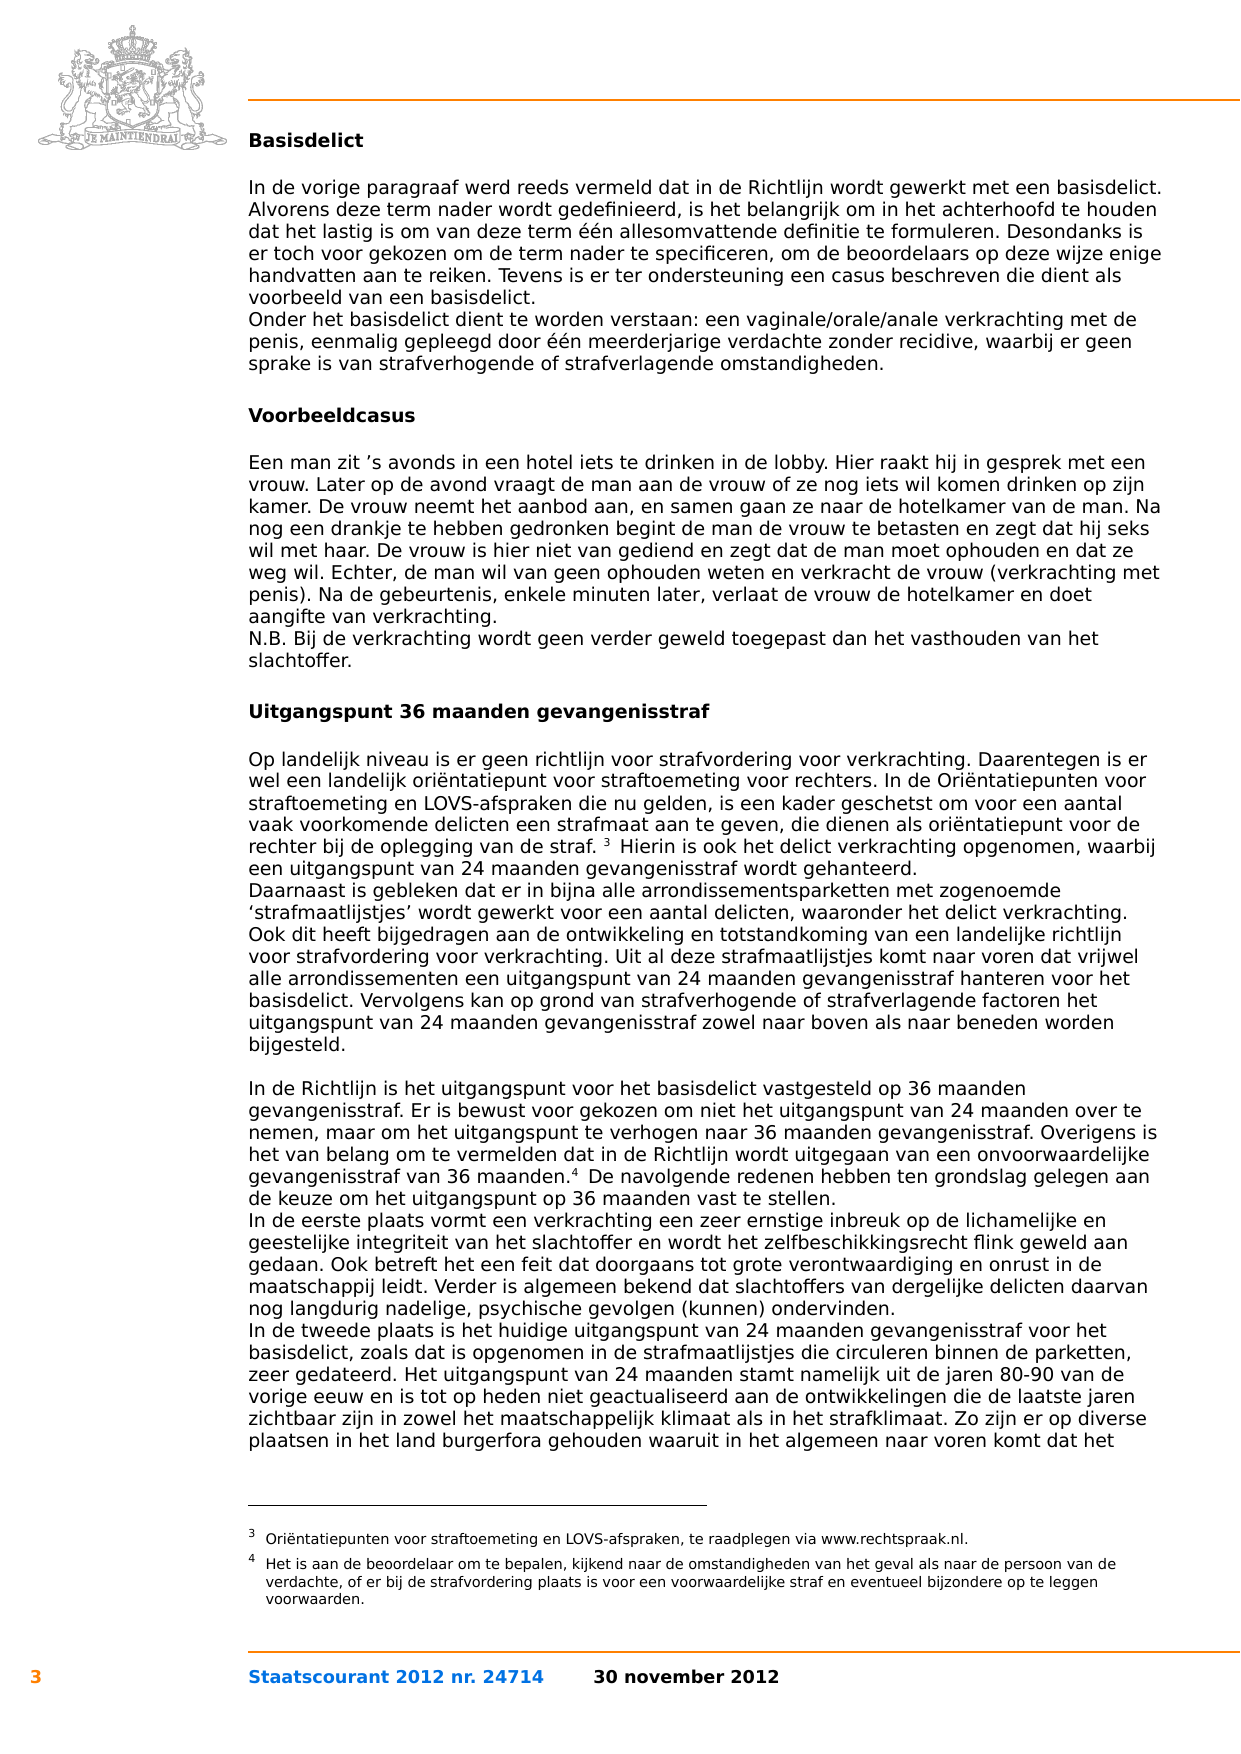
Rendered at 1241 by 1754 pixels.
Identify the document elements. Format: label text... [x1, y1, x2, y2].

text Een man zit ’s avonds in een hotel iets te drinken in de lobby. Hier raakt hij in gesprek met een vrouw. Later op de avond vraagt de man aan de vrouw of ze nog iets wil komen drinken op zijn kamer. De vrouw neemt het aanbod aan, en samen gaan ze naar de hotelkamer van de man. Na nog een drankje te hebben gedronken begint de man de vrouw te betasten en zegt dat hij seks wil met haar. De vrouw is hier niet van gediend en zegt dat de man moet ophouden en dat ze weg wil. Echter, de man wil van geen ophouden weten en verkracht de vrouw (verkrachting met penis). Na de gebeurtenis, enkele minuten later, verlaat de vrouw de hotelkamer en doet aangifte van verkrachting. [248, 452, 1163, 627]
text Oriëntatiepunten voor straftoemeting en LOVS-afspraken, te raadplegen via www.rechtspraak.nl. [248, 1527, 1163, 1549]
text In de eerste plaats vormt een verkrachting een zeer ernstige inbreuk op de lichamelijke en geestelijke integriteit van het slachtoffer en wordt het zelfbeschikkingsrecht flink geweld aan gedaan. Ook betreft het een feit dat doorgaans tot grote verontwaardiging en onrust in de maatschappij leidt. Verder is algemeen bekend dat slachtoffers van dergelijke delicten daarvan nog langdurig nadelige, psychische gevolgen (kunnen) ondervinden. [248, 1210, 1163, 1320]
text In de Richtlijn is het uitgangspunt voor het basisdelict vastgesteld op 36 maanden gevangenisstraf. Er is bewust voor gekozen om niet het uitgangspunt van 24 maanden over te nemen, maar om het uitgangspunt te verhogen naar 36 maanden gevangenisstraf. Overigens is het van belang om te vermelden dat in de Richtlijn wordt uitgegaan van een onvoorwaardelijke gevangenisstraf van 36 maanden. De navolgende redenen hebben ten grondslag gelegen aan de keuze om het uitgangspunt op 36 maanden vast te stellen. [248, 1078, 1163, 1210]
text Daarnaast is gebleken dat er in bijna alle arrondissementsparketten met zogenoemde ‘strafmaatlijstjes’ wordt gewerkt voor een aantal delicten, waaronder het delict verkrachting. Ook dit heeft bijgedragen aan de ontwikkeling en totstandkoming van een landelijke richtlijn voor strafvordering voor verkrachting. Uit al deze strafmaatlijstjes komt naar voren dat vrijwel alle arrondissementen een uitgangspunt van 24 maanden gevangenisstraf hanteren voor het basisdelict. Vervolgens kan op grond van strafverhogende of strafverlagende factoren het uitgangspunt van 24 maanden gevangenisstraf zowel naar boven als naar beneden worden bijgesteld. [248, 880, 1163, 1056]
text In de vorige paragraaf werd reeds vermeld dat in de Richtlijn wordt gewerkt met een basisdelict. Alvorens deze term nader wordt gedefinieerd, is het belangrijk om in het achterhoofd te houden dat het lastig is om van deze term één allesomvattende definitie te formuleren. Desondanks is er toch voor gekozen om de term nader te specificeren, om de beoordelaars op deze wijze enige handvatten aan te reiken. Tevens is er ter ondersteuning een casus beschreven die dient als voorbeeld van een basisdelict. [248, 177, 1163, 309]
subtitle Uitgangspunt 36 maanden gevangenisstraf [248, 701, 1163, 723]
subtitle Basisdelict [248, 130, 1163, 152]
text Op landelijk niveau is er geen richtlijn voor strafvordering voor verkrachting. Daarentegen is er wel een landelijk oriëntatiepunt voor straftoemeting voor rechters. In de Oriëntatiepunten voor straftoemeting en LOVS-afspraken die nu gelden, is een kader geschetst om voor een aantal vaak voorkomende delicten een strafmaat aan te geven, die dienen als oriëntatiepunt voor de rechter bij de oplegging van de straf. Hierin is ook het delict verkrachting opgenomen, waarbij een uitgangspunt van 24 maanden gevangenisstraf wordt gehanteerd. [248, 748, 1163, 880]
text Het is aan de beoordelaar om te bepalen, kijkend naar de omstandigheden van het geval als naar de persoon van de verdachte, of er bij de strafvordering plaats is voor een voorwaardelijke straf en eventueel bijzondere op te leggen voorwaarden. [248, 1552, 1163, 1608]
picture [38, 25, 227, 150]
subtitle Voorbeeldcasus [248, 405, 1163, 427]
text Onder het basisdelict dient te worden verstaan: een vaginale/orale/anale verkrachting met de penis, eenmalig gepleegd door één meerderjarige verdachte zonder recidive, waarbij er geen sprake is van strafverhogende of strafverlagende omstandigheden. [248, 309, 1163, 375]
text N.B. Bij de verkrachting wordt geen verder geweld toegepast dan het vasthouden van het slachtoffer. [248, 627, 1163, 671]
text In de tweede plaats is het huidige uitgangspunt van 24 maanden gevangenisstraf voor het basisdelict, zoals dat is opgenomen in de strafmaatlijstjes die circuleren binnen de parketten, zeer gedateerd. Het uitgangspunt van 24 maanden stamt namelijk uit de jaren 80-90 van de vorige eeuw en is tot op heden niet geactualiseerd aan de ontwikkelingen die de laatste jaren zichtbaar zijn in zowel het maatschappelijk klimaat als in het strafklimaat. Zo zijn er op diverse plaatsen in het land burgerfora gehouden waaruit in het algemeen naar voren komt dat het [248, 1320, 1163, 1452]
